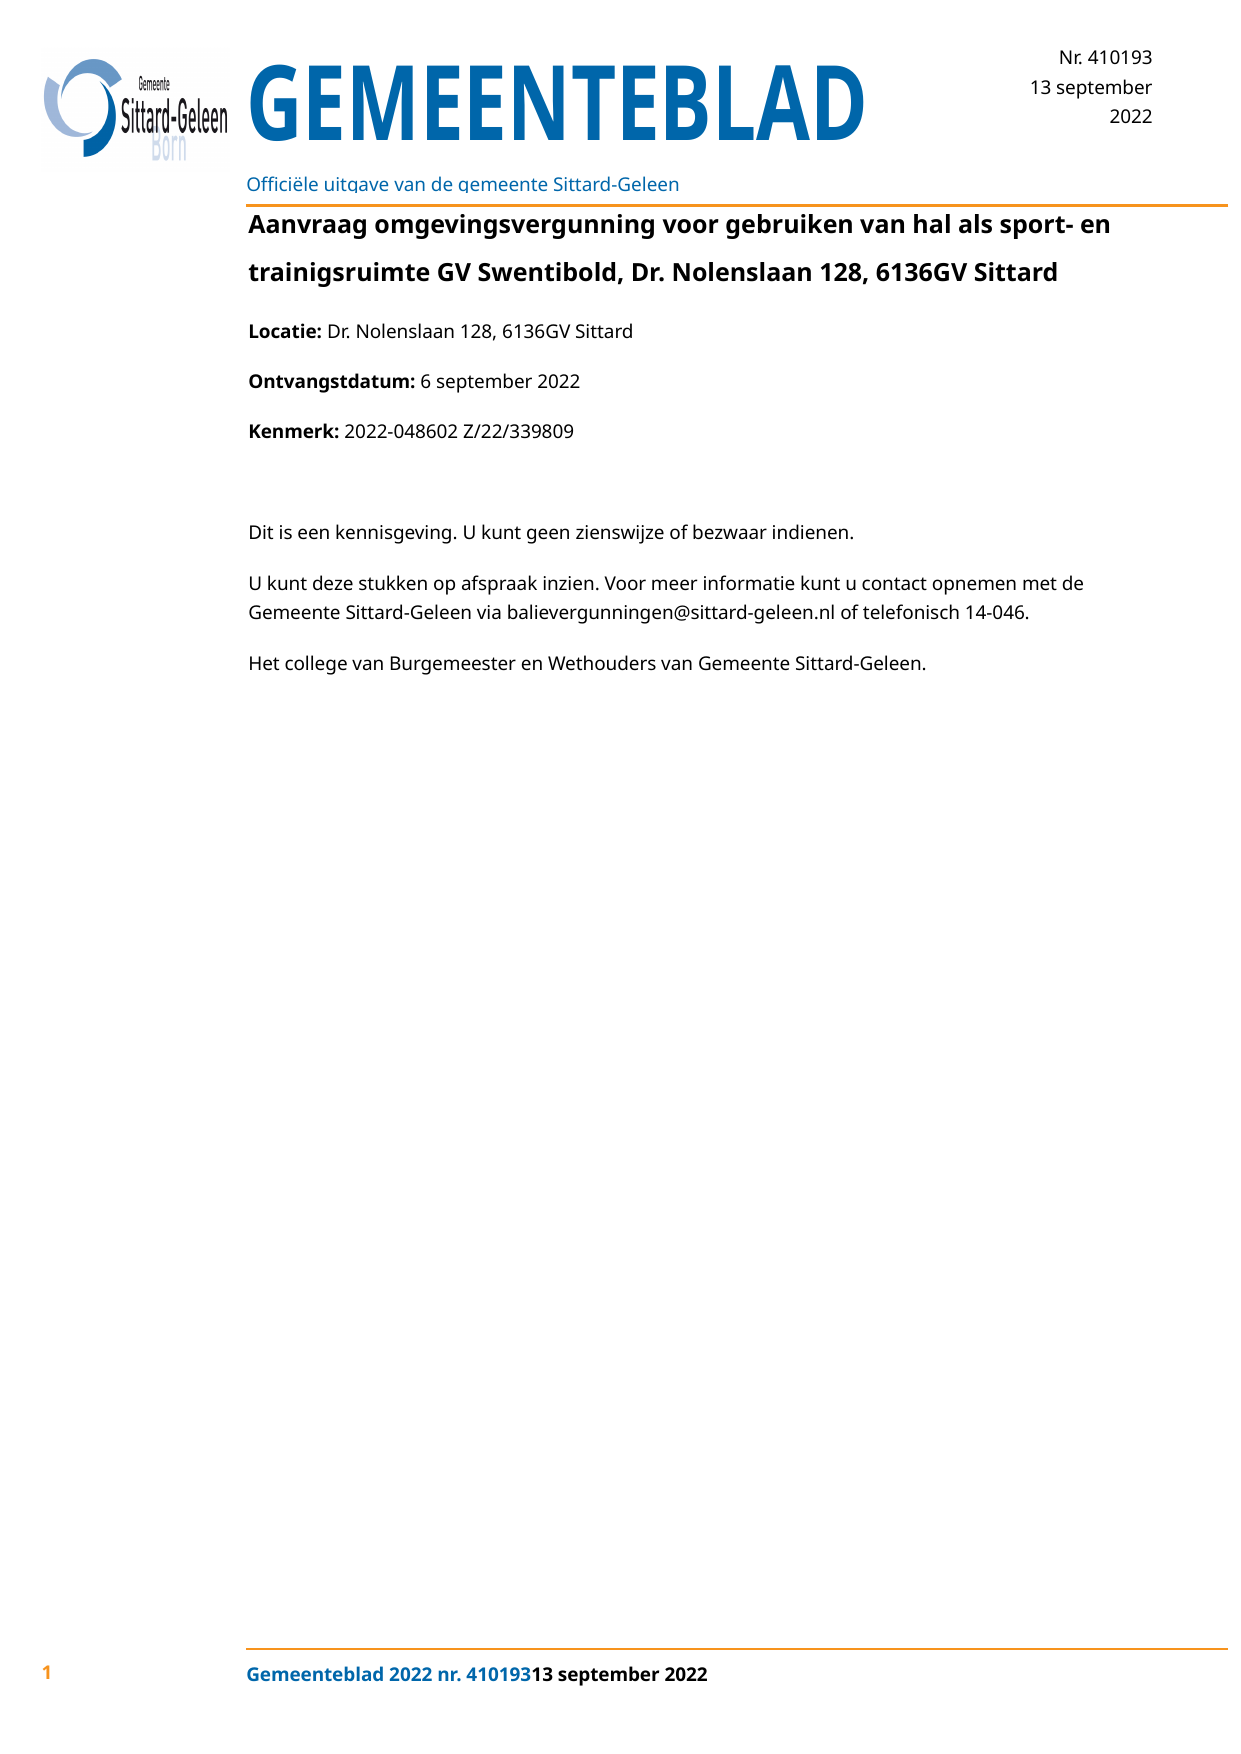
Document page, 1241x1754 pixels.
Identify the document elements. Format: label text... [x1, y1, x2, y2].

text Ontvangstdatum: 6 september 2022 [248, 368, 1152, 394]
text Het college van Burgemeester en Wethouders van Gemeente Sittard-Geleen. [248, 650, 1152, 676]
picture [41, 47, 231, 172]
text U kunt deze stukken op afspraak inzien. Voor meer informatie kunt u contact opnemen met de Gemeente Sittard-Geleen via balievergunningen@sittard-geleen.nl of telefonisch 14-046. [248, 570, 1152, 625]
text Kenmerk: 2022-048602 Z/22/339809 [248, 419, 1152, 444]
text Aanvraag omgevingsvergunning voor gebruiken van hal als sport- en trainigsruimte GV Swentibold, Dr. Nolenslaan 128, 6136GV Sittard [248, 207, 1152, 288]
text Locatie: Dr. Nolenslaan 128, 6136GV Sittard [248, 318, 1152, 344]
text Dit is een kennisgeving. U kunt geen zienswijze of bezwaar indienen. [248, 519, 1152, 545]
